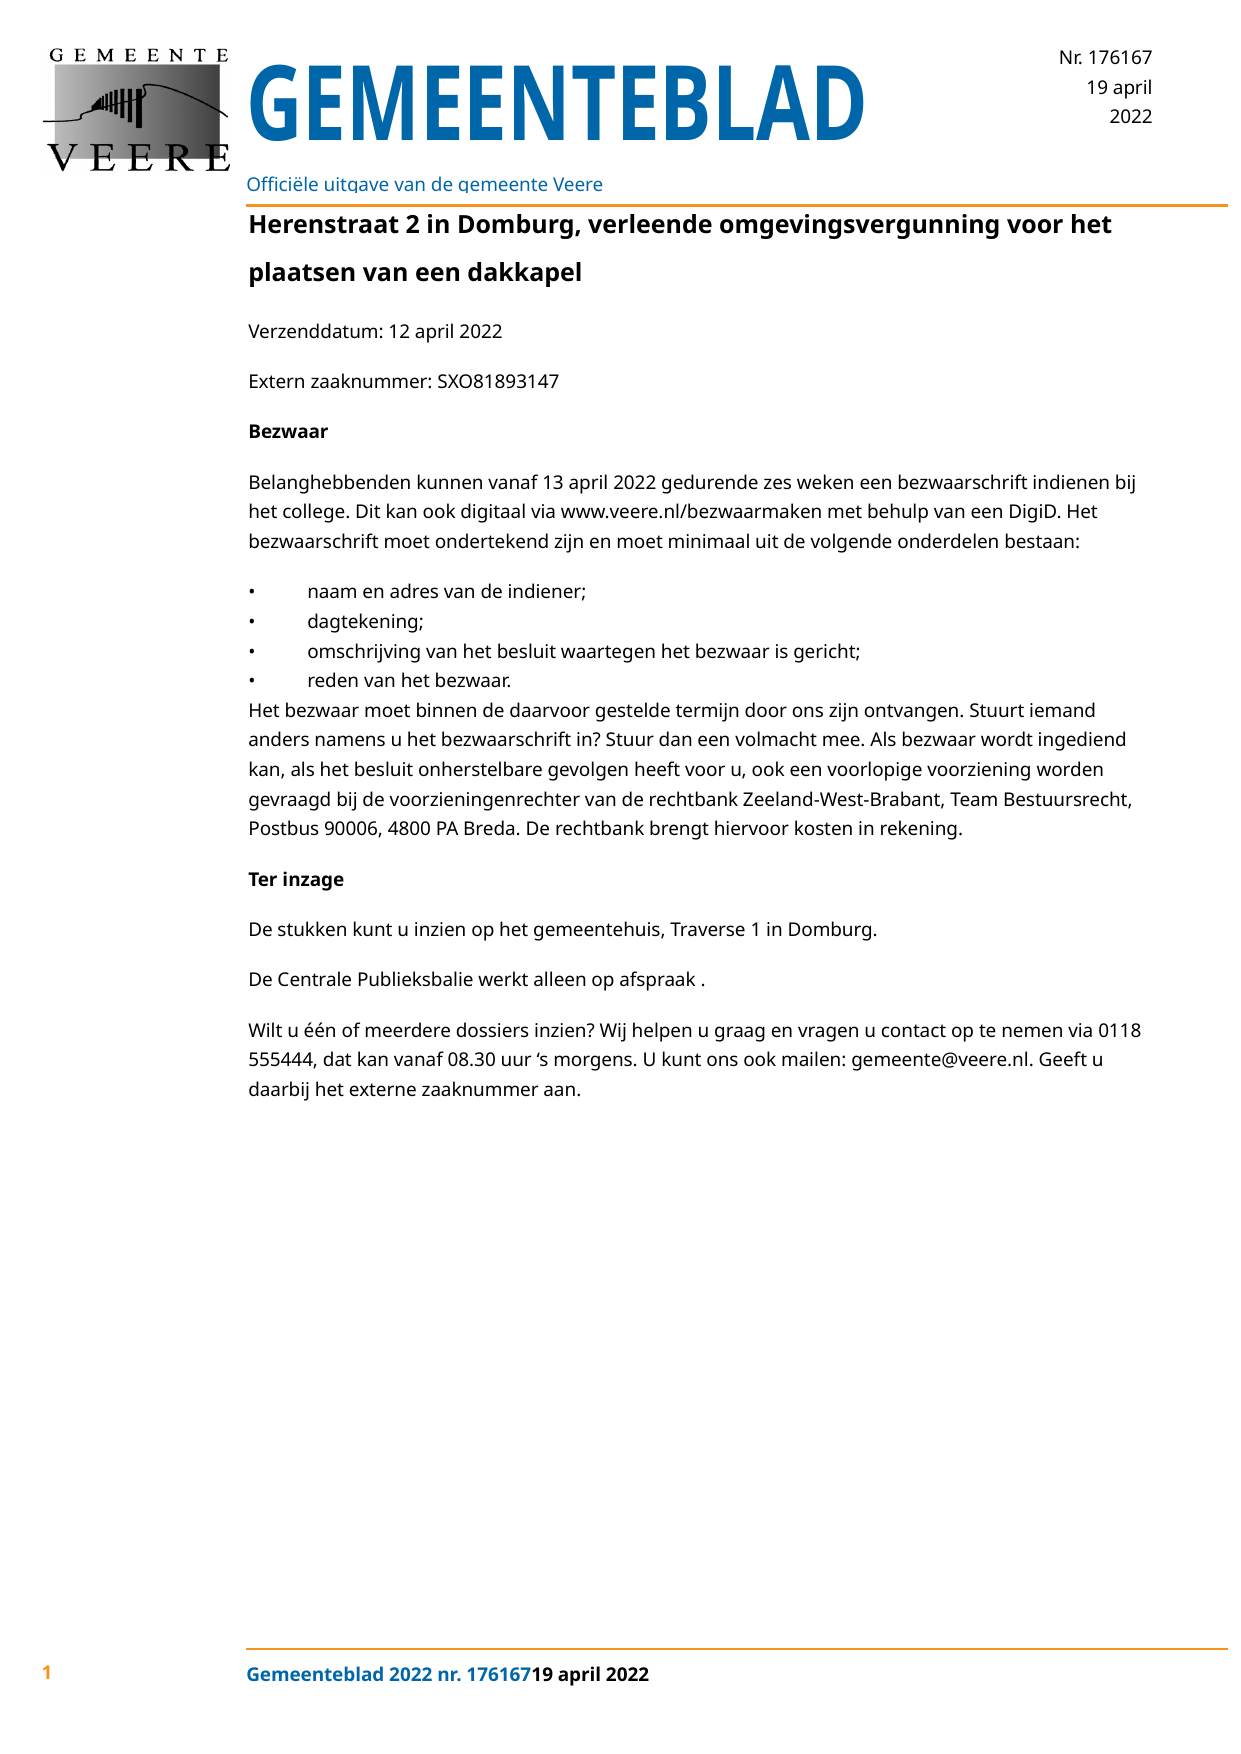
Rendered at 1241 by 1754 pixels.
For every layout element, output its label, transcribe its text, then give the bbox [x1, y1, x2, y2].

text Ter inzage [248, 866, 1152, 892]
text Wilt u één of meerdere dossiers inzien? Wij helpen u graag en vragen u contact op te nemen via 0118 555444, dat kan vanaf 08.30 uur ‘s morgens. U kunt ons ook mailen: gemeente@veere.nl. Geeft u daarbij het externe zaaknummer aan. [248, 1017, 1152, 1102]
text Herenstraat 2 in Domburg, verleende omgevingsvergunning voor het plaatsen van een dakkapel [248, 207, 1152, 288]
text De Centrale Publieksbalie werkt alleen op afspraak . [248, 967, 1152, 992]
list omschrijving van het besluit waartegen het bezwaar is gericht; [248, 638, 1152, 664]
text Belanghebbenden kunnen vanaf 13 april 2022 gedurende zes weken een bezwaarschrift indienen bij het college. Dit kan ook digitaal via www.veere.nl/bezwaarmaken met behulp van een DigiD. Het bezwaarschrift moet ondertekend zijn en moet minimaal uit de volgende onderdelen bestaan: [248, 469, 1152, 554]
list reden van het bezwaar. [248, 667, 1152, 693]
picture [41, 47, 231, 172]
text Bezwaar [248, 419, 1152, 444]
list naam en adres van de indiener; [248, 579, 1152, 604]
text Verzenddatum: 12 april 2022 [248, 318, 1152, 344]
list dagtekening; [248, 608, 1152, 634]
text Het bezwaar moet binnen de daarvoor gestelde termijn door ons zijn ontvangen. Stuurt iemand anders namens u het bezwaarschrift in? Stuur dan een volmacht mee. Als bezwaar wordt ingediend kan, als het besluit onherstelbare gevolgen heeft voor u, ook een voorlopige voorziening worden gevraagd bij de voorzieningenrechter van de rechtbank Zeeland-West-Brabant, Team Bestuursrecht, Postbus 90006, 4800 PA Breda. De rechtbank brengt hiervoor kosten in rekening. [248, 697, 1152, 841]
text De stukken kunt u inzien op het gemeentehuis, Traverse 1 in Domburg. [248, 916, 1152, 942]
text Extern zaaknummer: SXO81893147 [248, 368, 1152, 394]
